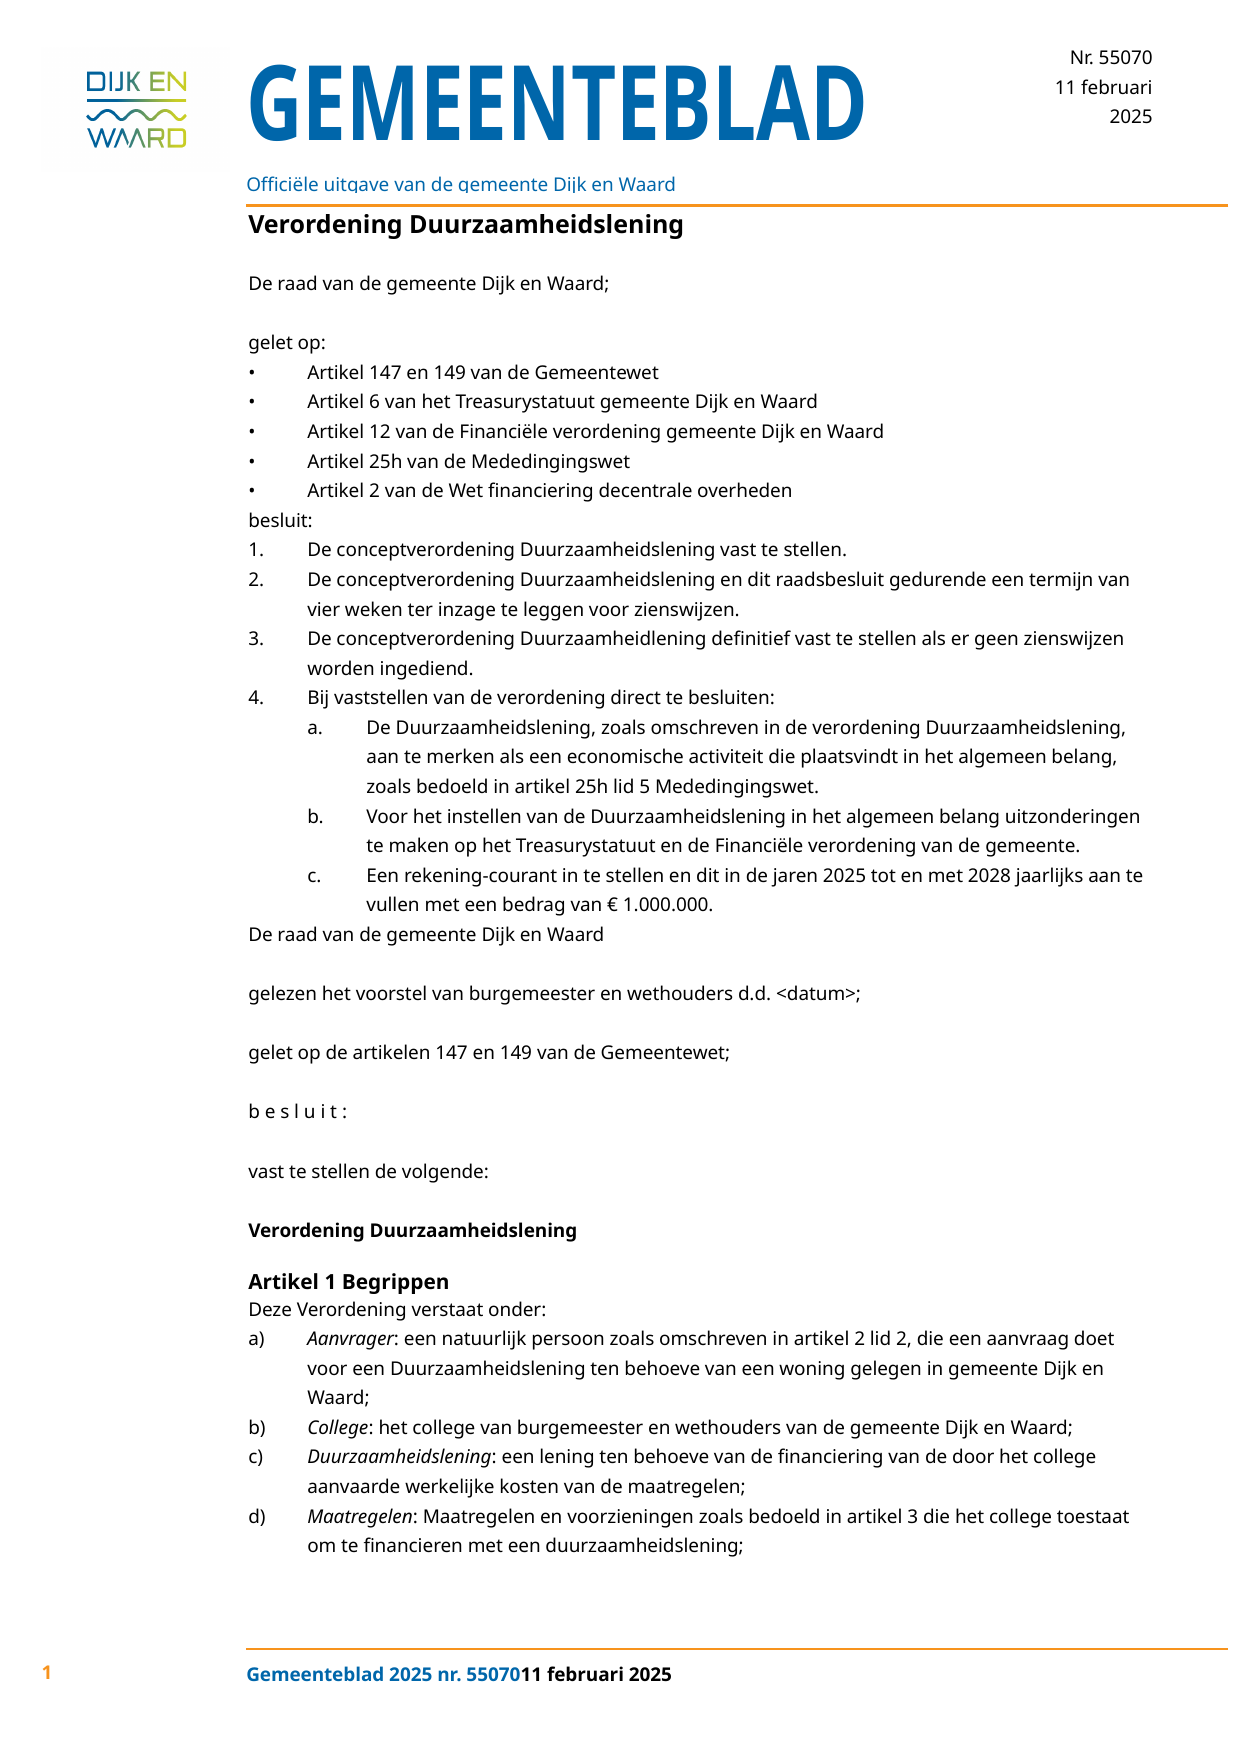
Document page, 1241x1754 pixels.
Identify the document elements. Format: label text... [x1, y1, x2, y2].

list Artikel 25h van de Mededingingswet [248, 448, 1152, 473]
text gelezen het voorstel van burgemeester en wethouders d.d. <datum>; [248, 980, 1152, 1006]
list De conceptverordening Duurzaamheidslening en dit raadsbesluit gedurende een termijn van vier weken ter inzage te leggen voor zienswijzen. [248, 566, 1152, 621]
list Bij vaststellen van de verordening direct te besluiten: [248, 684, 1152, 710]
text gelet op de artikelen 147 en 149 van de Gemeentewet; [248, 1039, 1152, 1065]
list De conceptverordening Duurzaamheidslening vast te stellen. [248, 537, 1152, 562]
list College: het college van burgemeester en wethouders van de gemeente Dijk en Waard; [248, 1414, 1152, 1440]
list Voor het instellen van de Duurzaamheidslening in het algemeen belang uitzonderingen te maken op het Treasurystatuut en de Financiële verordening van de gemeente. [307, 803, 1152, 858]
text De raad van de gemeente Dijk en Waard [248, 921, 1152, 947]
list Artikel 147 en 149 van de Gemeentewet [248, 359, 1152, 385]
text besluit: [248, 507, 1152, 533]
text gelet op: [248, 329, 1152, 355]
list Aanvrager: een natuurlijk persoon zoals omschreven in artikel 2 lid 2, die een aanvraag doet voor een Duurzaamheidslening ten behoeve van een woning gelegen in gemeente Dijk en Waard; [248, 1325, 1152, 1410]
list De conceptverordening Duurzaamheidlening definitief vast te stellen als er geen zienswijzen worden ingediend. [248, 625, 1152, 681]
list Duurzaamheidslening: een lening ten behoeve van de financiering van de door het college aanvaarde werkelijke kosten van de maatregelen; [248, 1444, 1152, 1499]
text Verordening Duurzaamheidslening [248, 207, 1152, 241]
text Artikel 1 Begrippen [248, 1267, 1152, 1296]
text De raad van de gemeente Dijk en Waard; [248, 270, 1152, 296]
picture [41, 47, 231, 172]
list De Duurzaamheidslening, zoals omschreven in de verordening Duurzaamheidslening, aan te merken als een economische activiteit die plaatsvindt in het algemeen belang, zoals bedoeld in artikel 25h lid 5 Mededingingswet. [307, 714, 1152, 799]
list Artikel 2 van de Wet financiering decentrale overheden [248, 477, 1152, 503]
text Deze Verordening verstaat onder: [248, 1296, 1152, 1322]
text b e s l u i t : [248, 1099, 1152, 1124]
list Maatregelen: Maatregelen en voorzieningen zoals bedoeld in artikel 3 die het college toestaat om te financieren met een duurzaamheidslening; [248, 1503, 1152, 1558]
text vast te stellen de volgende: [248, 1158, 1152, 1183]
text Verordening Duurzaamheidslening [248, 1217, 1152, 1243]
list Artikel 6 van het Treasurystatuut gemeente Dijk en Waard [248, 389, 1152, 414]
list Artikel 12 van de Financiële verordening gemeente Dijk en Waard [248, 418, 1152, 444]
list Een rekening-courant in te stellen en dit in de jaren 2025 tot en met 2028 jaarlijks aan te vullen met een bedrag van € 1.000.000. [307, 862, 1152, 917]
